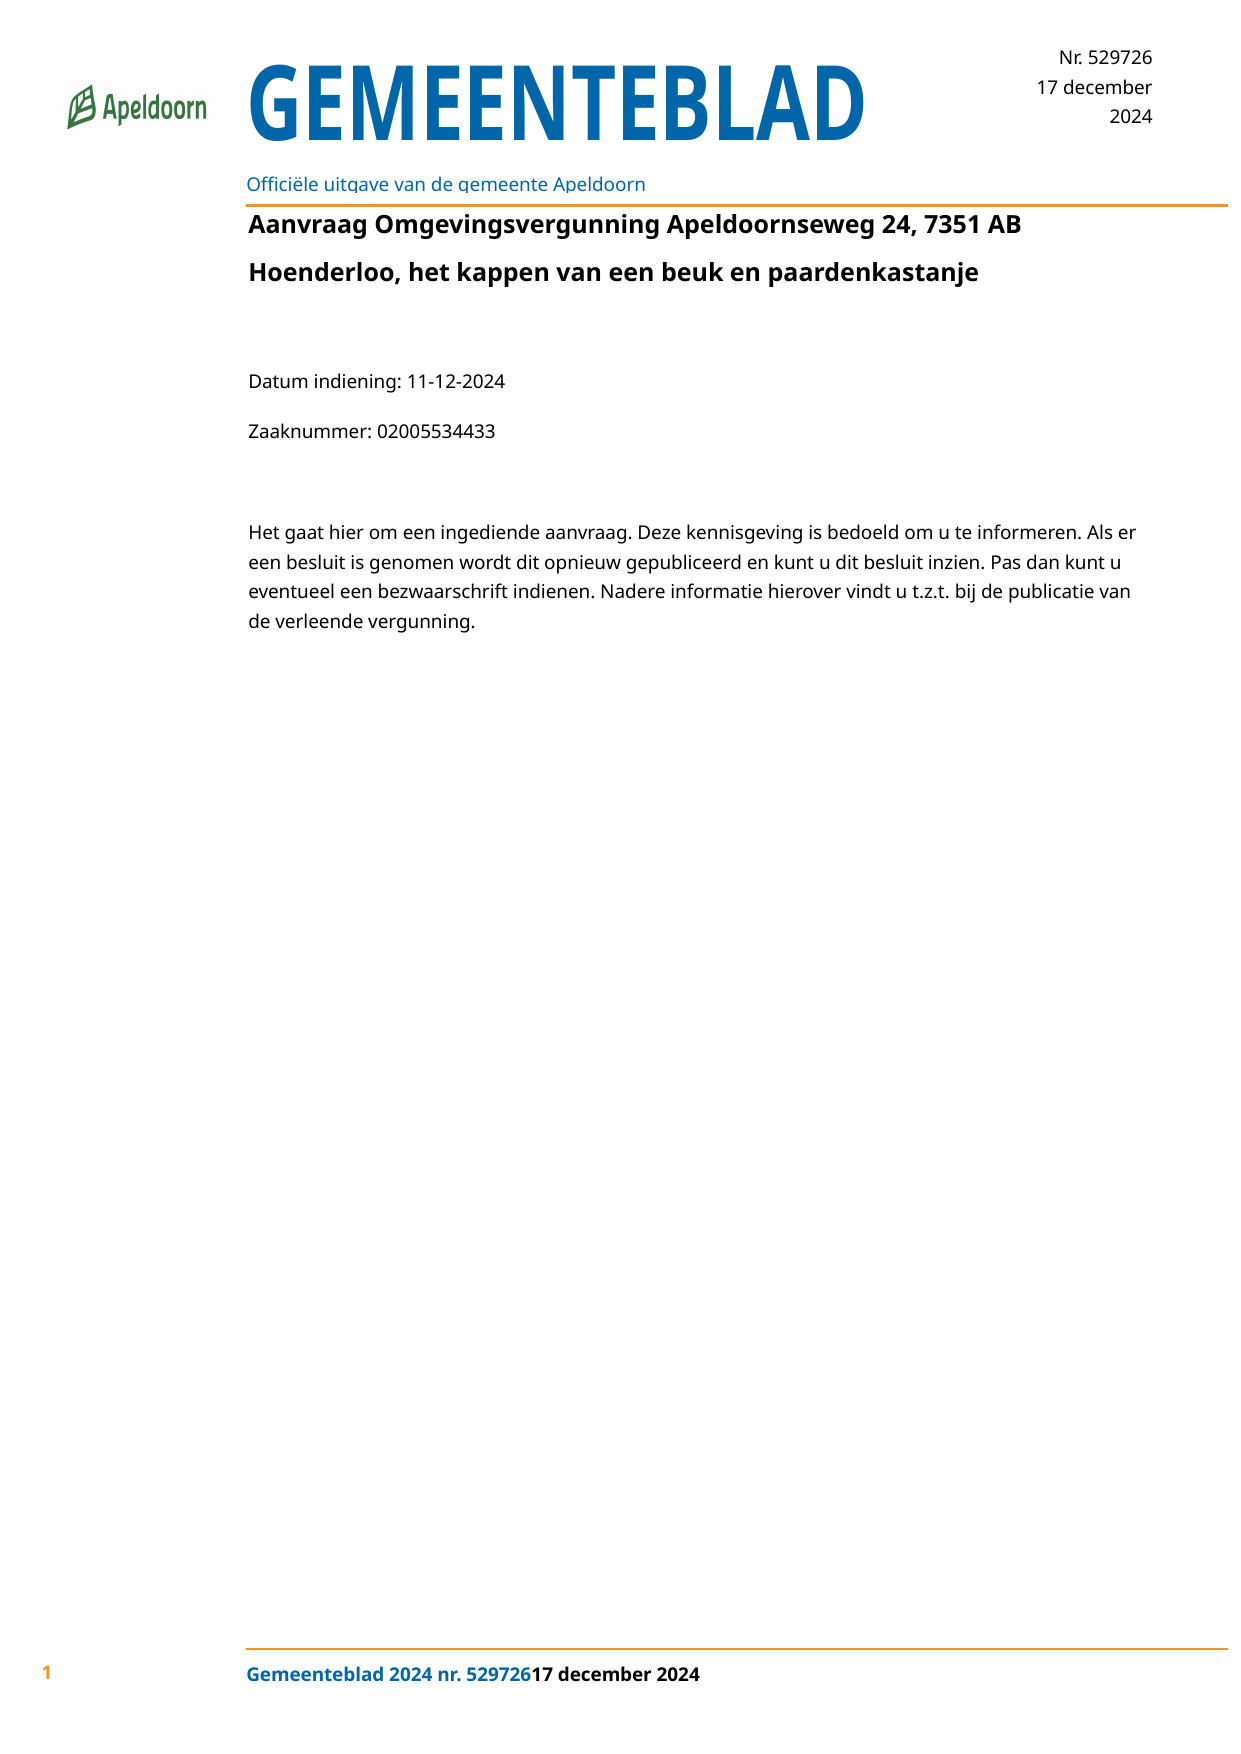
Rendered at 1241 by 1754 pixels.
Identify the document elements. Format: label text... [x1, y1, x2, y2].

text Het gaat hier om een ingediende aanvraag. Deze kennisgeving is bedoeld om u te informeren. Als er een besluit is genomen wordt dit opnieuw gepubliceerd en kunt u dit besluit inzien. Pas dan kunt u eventueel een bezwaarschrift indienen. Nadere informatie hierover vindt u t.z.t. bij de publicatie van de verleende vergunning. [248, 519, 1152, 634]
picture [41, 47, 231, 172]
text Aanvraag Omgevingsvergunning Apeldoornseweg 24, 7351 AB Hoenderloo, het kappen van een beuk en paardenkastanje [248, 207, 1152, 288]
text Datum indiening: 11-12-2024 [248, 368, 1152, 394]
text Zaaknummer: 02005534433 [248, 419, 1152, 444]
